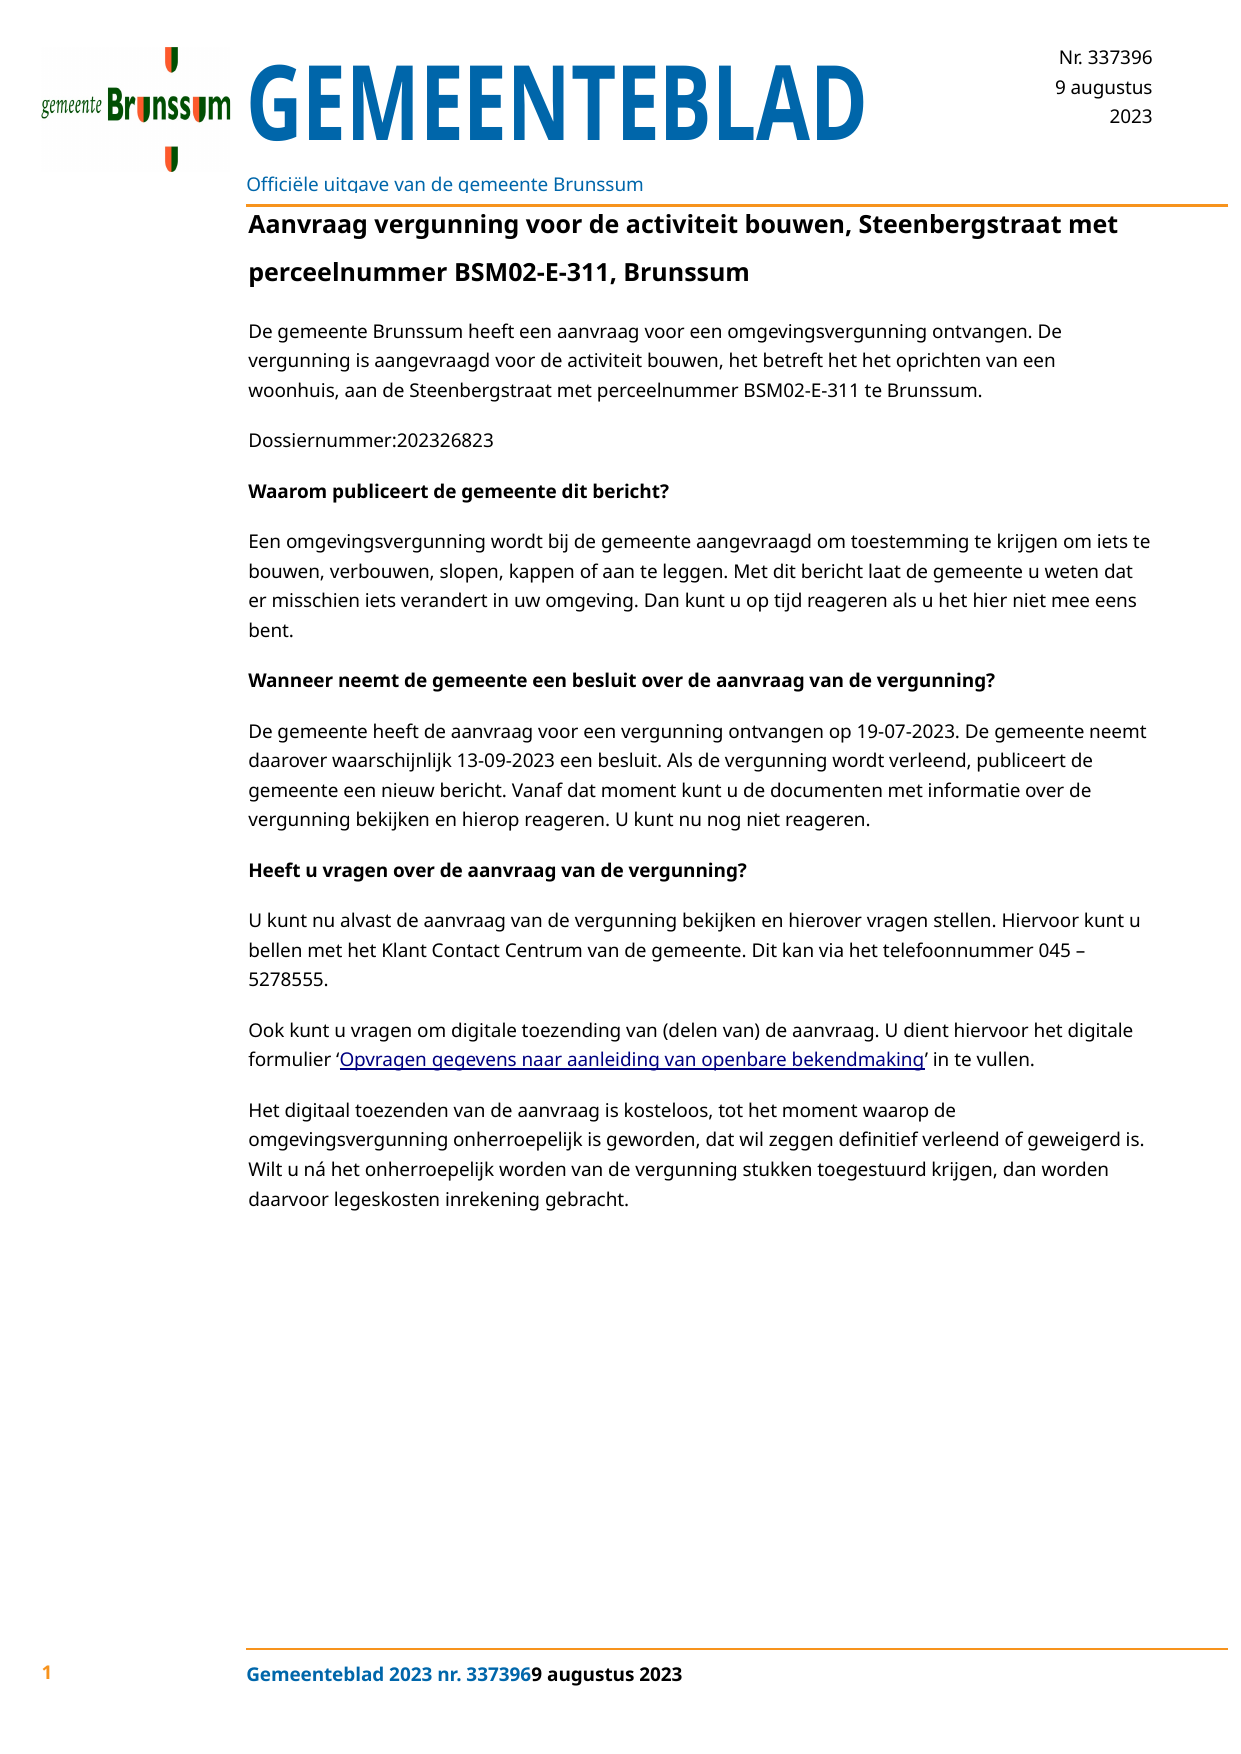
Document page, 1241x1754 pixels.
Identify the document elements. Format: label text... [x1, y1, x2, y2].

text Waarom publiceert de gemeente dit bericht? [248, 478, 1152, 504]
text Ook kunt u vragen om digitale toezending van (delen van) de aanvraag. U dient hiervoor het digitale formulier ‘Opvragen gegevens naar aanleiding van openbare bekendmaking’ in te vullen. [248, 1017, 1152, 1072]
text Aanvraag vergunning voor de activiteit bouwen, Steenbergstraat met perceelnummer BSM02-E-311, Brunssum [248, 207, 1152, 288]
text Heeft u vragen over de aanvraag van de vergunning? [248, 857, 1152, 883]
text U kunt nu alvast de aanvraag van de vergunning bekijken en hierover vragen stellen. Hiervoor kunt u bellen met het Klant Contact Centrum van de gemeente. Dit kan via het telefoonnummer 045 – 5278555. [248, 907, 1152, 992]
text Het digitaal toezenden van de aanvraag is kosteloos, tot het moment waarop de omgevingsvergunning onherroepelijk is geworden, dat wil zeggen definitief verleend of geweigerd is. Wilt u ná het onherroepelijk worden van de vergunning stukken toegestuurd krijgen, dan worden daarvoor legeskosten inrekening gebracht. [248, 1097, 1152, 1212]
text Een omgevingsvergunning wordt bij de gemeente aangevraagd om toestemming te krijgen om iets te bouwen, verbouwen, slopen, kappen of aan te leggen. Met dit bericht laat de gemeente u weten dat er misschien iets verandert in uw omgeving. Dan kunt u op tijd reageren als u het hier niet mee eens bent. [248, 528, 1152, 643]
text Dossiernummer:202326823 [248, 427, 1152, 453]
text De gemeente heeft de aanvraag voor een vergunning ontvangen op 19-07-2023. De gemeente neemt daarover waarschijnlijk 13-09-2023 een besluit. Als de vergunning wordt verleend, publiceert de gemeente een nieuw bericht. Vanaf dat moment kunt u de documenten met informatie over de vergunning bekijken en hierop reageren. U kunt nu nog niet reageren. [248, 718, 1152, 832]
text De gemeente Brunssum heeft een aanvraag voor een omgevingsvergunning ontvangen. De vergunning is aangevraagd voor de activiteit bouwen, het betreft het het oprichten van een woonhuis, aan de Steenbergstraat met perceelnummer BSM02-E-311 te Brunssum. [248, 318, 1152, 403]
picture [41, 47, 231, 172]
text Wanneer neemt de gemeente een besluit over de aanvraag van de vergunning? [248, 667, 1152, 693]
